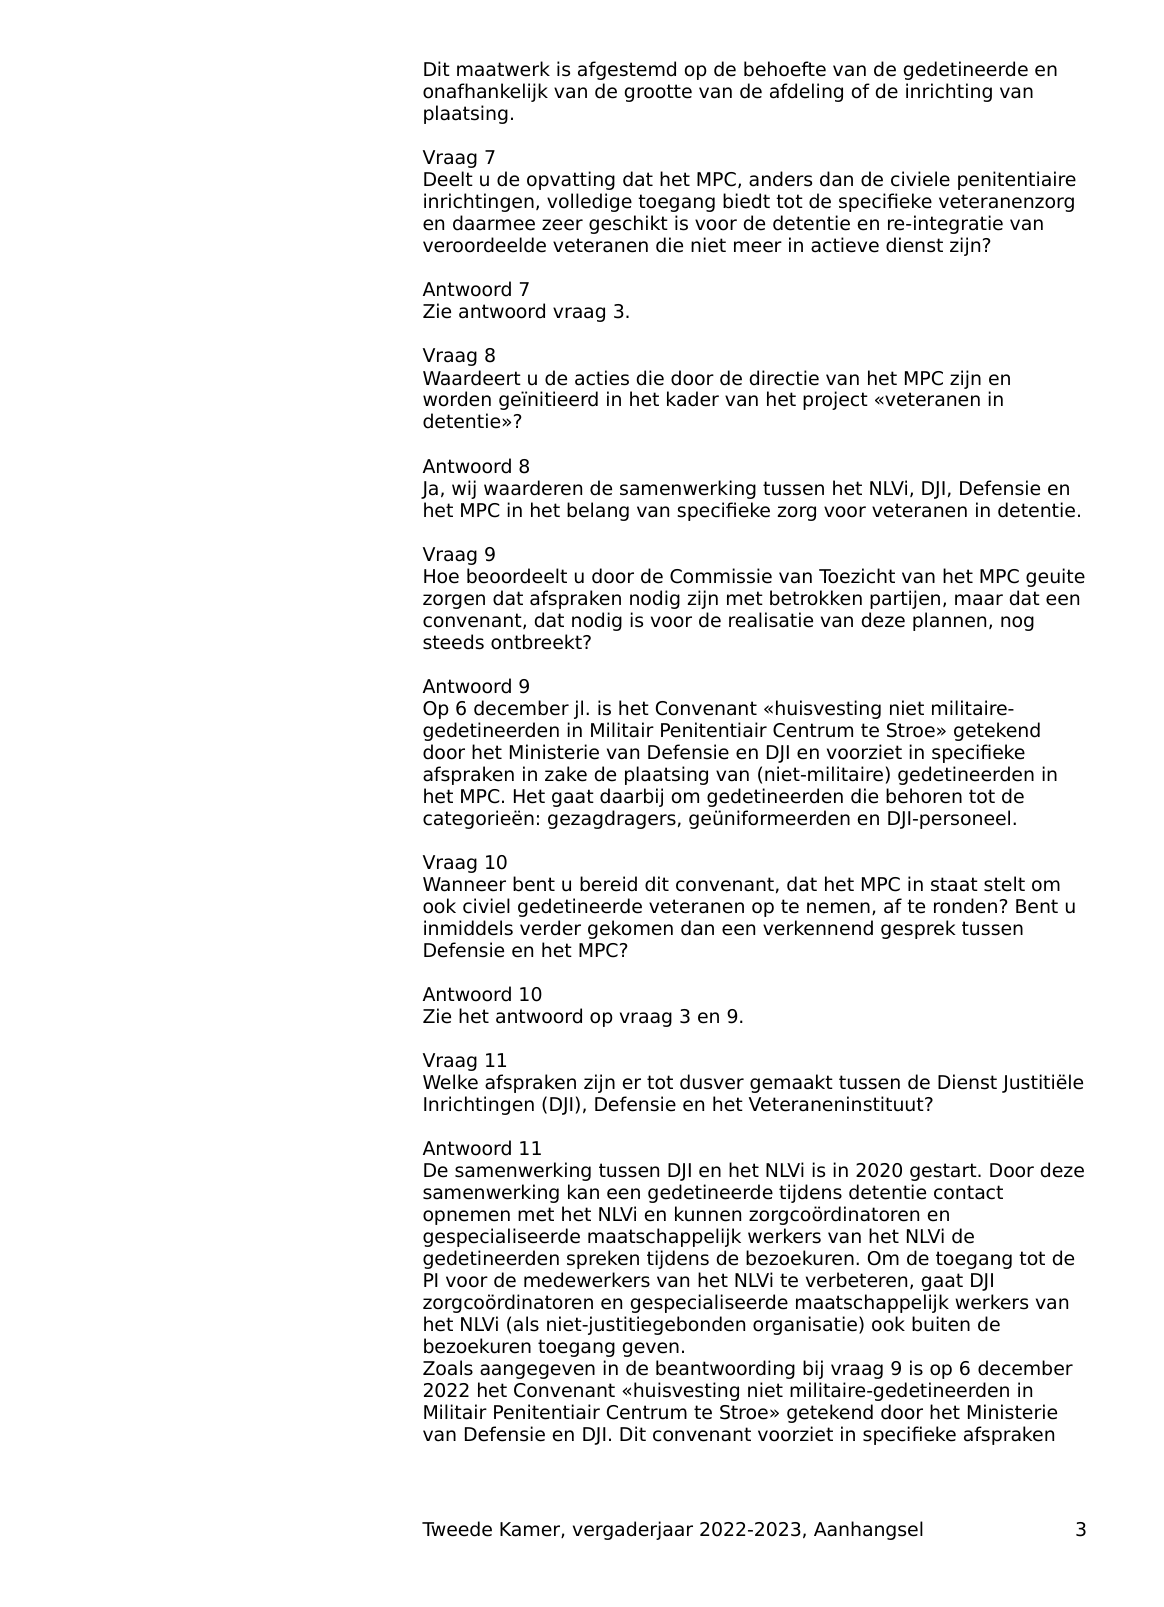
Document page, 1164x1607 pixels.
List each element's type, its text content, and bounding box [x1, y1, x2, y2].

text Antwoord 8 [422, 456, 1087, 477]
text Vraag 11 [422, 1050, 1087, 1072]
text De samenwerking tussen DJI en het NLVi is in 2020 gestart. Door deze samenwerking kan een gedetineerde tijdens detentie contact opnemen met het NLVi en kunnen zorgcoördinatoren en gespecialiseerde maatschappelijk werkers van het NLVi de gedetineerden spreken tijdens de bezoekuren. Om de toegang tot de PI voor de medewerkers van het NLVi te verbeteren, gaat DJI zorgcoördinatoren en gespecialiseerde maatschappelijk werkers van het NLVi (als niet-justitiegebonden organisatie) ook buiten de bezoekuren toegang geven. [422, 1160, 1087, 1358]
text Vraag 7 [422, 147, 1087, 169]
text Zie het antwoord op vraag 3 en 9. [422, 1006, 1087, 1028]
text Vraag 8 [422, 345, 1087, 367]
text Hoe beoordeelt u door de Commissie van Toezicht van het MPC geuite zorgen dat afspraken nodig zijn met betrokken partijen, maar dat een convenant, dat nodig is voor de realisatie van deze plannen, nog steeds ontbreekt? [422, 566, 1087, 653]
text Vraag 9 [422, 544, 1087, 566]
text Waardeert u de acties die door de directie van het MPC zijn en worden geïnitieerd in het kader van het project «veteranen in detentie»? [422, 367, 1087, 433]
text Dit maatwerk is afgestemd op de behoefte van de gedetineerde en onafhankelijk van de grootte van de afdeling of de inrichting van plaatsing. [422, 59, 1087, 125]
text Op 6 december jl. is het Convenant «huisvesting niet militaire-gedetineerden in Militair Penitentiair Centrum te Stroe» getekend door het Ministerie van Defensie en DJI en voorziet in specifieke afspraken in zake de plaatsing van (niet-militaire) gedetineerden in het MPC. Het gaat daarbij om gedetineerden die behoren tot de categorieën: gezagdragers, geüniformeerden en DJI-personeel. [422, 698, 1087, 829]
text Welke afspraken zijn er tot dusver gemaakt tussen de Dienst Justitiële Inrichtingen (DJI), Defensie en het Veteraneninstituut? [422, 1072, 1087, 1116]
text Vraag 10 [422, 852, 1087, 874]
text Antwoord 9 [422, 676, 1087, 698]
text Zoals aangegeven in de beantwoording bij vraag 9 is op 6 december 2022 het Convenant «huisvesting niet militaire-gedetineerden in Militair Penitentiair Centrum te Stroe» getekend door het Ministerie van Defensie en DJI. Dit convenant voorziet in specifieke afspraken [422, 1358, 1087, 1446]
text Deelt u de opvatting dat het MPC, anders dan de civiele penitentiaire inrichtingen, volledige toegang biedt tot de specifieke veteranenzorg en daarmee zeer geschikt is voor de detentie en re-integratie van veroordeelde veteranen die niet meer in actieve dienst zijn? [422, 169, 1087, 257]
text Antwoord 10 [422, 984, 1087, 1006]
text Ja, wij waarderen de samenwerking tussen het NLVi, DJI, Defensie en het MPC in het belang van specifieke zorg voor veteranen in detentie. [422, 477, 1087, 521]
text Zie antwoord vraag 3. [422, 301, 1087, 323]
text Wanneer bent u bereid dit convenant, dat het MPC in staat stelt om ook civiel gedetineerde veteranen op te nemen, af te ronden? Bent u inmiddels verder gekomen dan een verkennend gesprek tussen Defensie en het MPC? [422, 874, 1087, 962]
text Antwoord 7 [422, 279, 1087, 301]
text Antwoord 11 [422, 1138, 1087, 1160]
